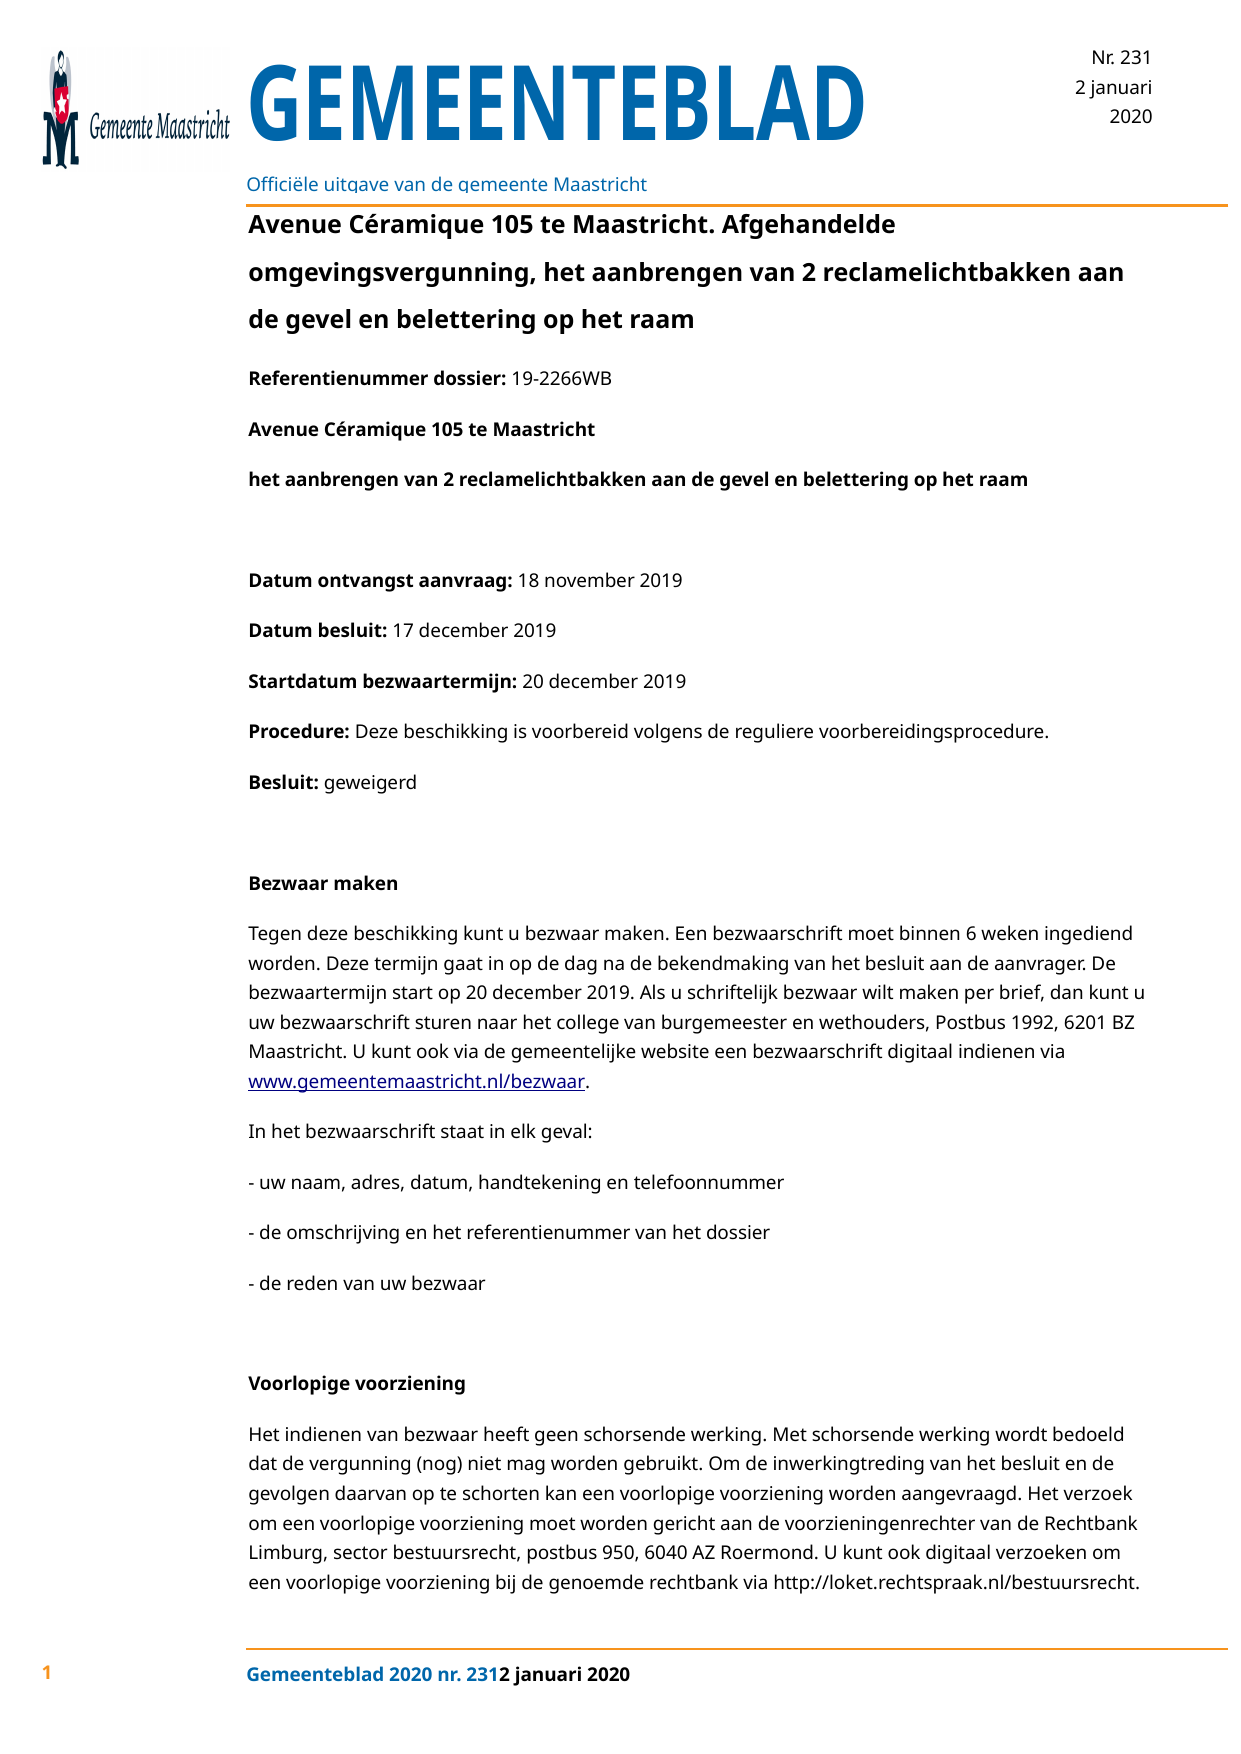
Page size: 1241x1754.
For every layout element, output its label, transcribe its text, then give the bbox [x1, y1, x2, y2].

text Avenue Céramique 105 te Maastricht. Afgehandelde omgevingsvergunning, het aanbrengen van 2 reclamelichtbakken aan de gevel en belettering op het raam [248, 207, 1152, 336]
text Procedure: Deze beschikking is voorbereid volgens de reguliere voorbereidingsprocedure. [248, 718, 1152, 744]
text Avenue Céramique 105 te Maastricht [248, 416, 1152, 442]
text Bezwaar maken [248, 870, 1152, 895]
text Voorlopige voorziening [248, 1371, 1152, 1396]
text Besluit: geweigerd [248, 769, 1152, 794]
text Datum besluit: 17 december 2019 [248, 618, 1152, 643]
text Referentienummer dossier: 19-2266WB [248, 366, 1152, 391]
text Startdatum bezwaartermijn: 20 december 2019 [248, 668, 1152, 694]
text het aanbrengen van 2 reclamelichtbakken aan de gevel en belettering op het raam [248, 466, 1152, 492]
text Tegen deze beschikking kunt u bezwaar maken. Een bezwaarschrift moet binnen 6 weken ingediend worden. Deze termijn gaat in op de dag na de bekendmaking van het besluit aan de aanvrager. De bezwaartermijn start op 20 december 2019. Als u schriftelijk bezwaar wilt maken per brief, dan kunt u uw bezwaarschrift sturen naar het college van burgemeester en wethouders, Postbus 1992, 6201 BZ Maastricht. U kunt ook via de gemeentelijke website een bezwaarschrift digitaal indienen via www.gemeentemaastricht.nl/bezwaar. [248, 920, 1152, 1094]
text In het bezwaarschrift staat in elk geval: [248, 1118, 1152, 1144]
text - uw naam, adres, datum, handtekening en telefoonnummer [248, 1169, 1152, 1194]
text Het indienen van bezwaar heeft geen schorsende werking. Met schorsende werking wordt bedoeld dat de vergunning (nog) niet mag worden gebruikt. Om de inwerkingtreding van het besluit en de gevolgen daarvan op te schorten kan een voorlopige voorziening worden aangevraagd. Het verzoek om een voorlopige voorziening moet worden gericht aan de voorzieningenrechter van de Rechtbank Limburg, sector bestuursrecht, postbus 950, 6040 AZ Roermond. U kunt ook digitaal verzoeken om een voorlopige voorziening bij de genoemde rechtbank via http://loket.rechtspraak.nl/bestuursrecht. [248, 1421, 1152, 1594]
text - de reden van uw bezwaar [248, 1270, 1152, 1295]
text - de omschrijving en het referentienummer van het dossier [248, 1219, 1152, 1245]
picture [41, 47, 231, 172]
text Datum ontvangst aanvraag: 18 november 2019 [248, 567, 1152, 593]
